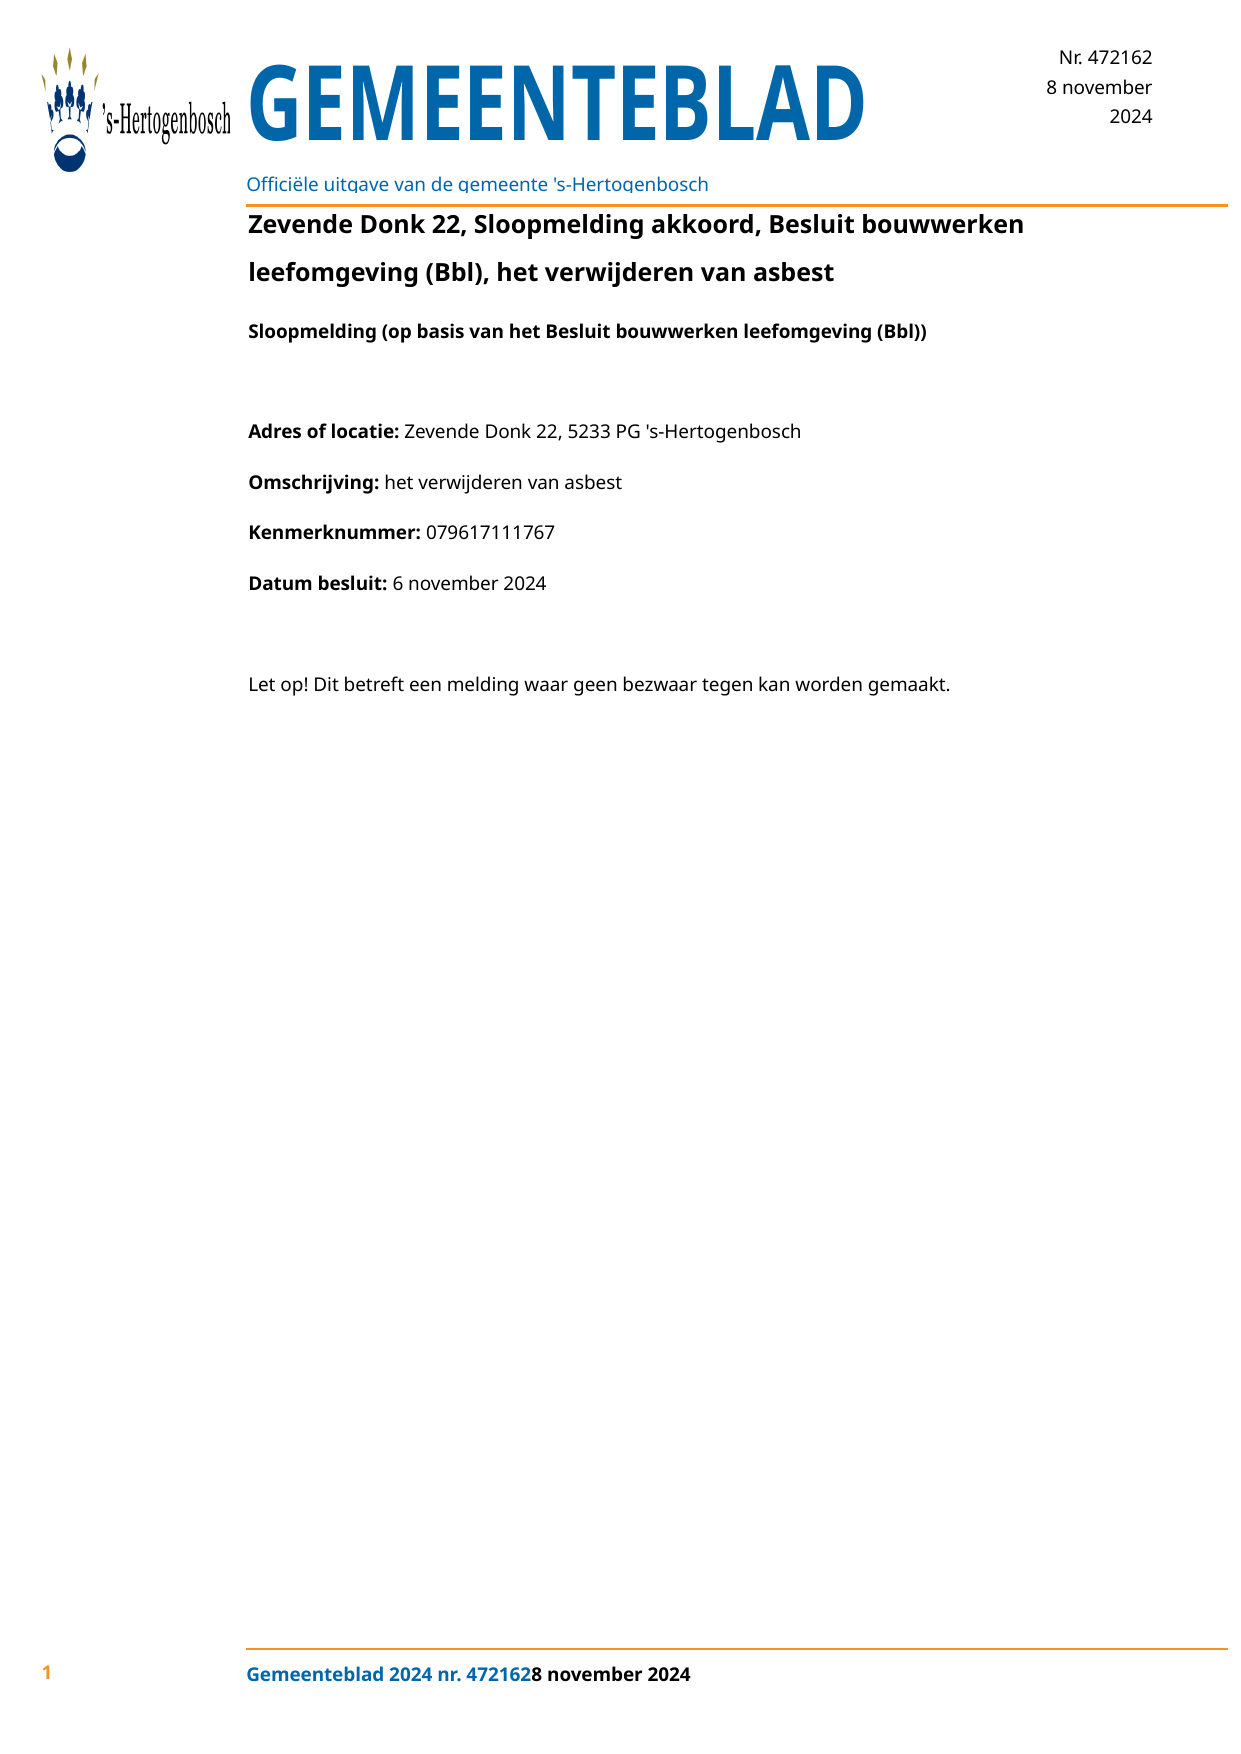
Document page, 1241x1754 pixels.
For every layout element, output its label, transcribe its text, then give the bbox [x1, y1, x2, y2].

text Adres of locatie: Zevende Donk 22, 5233 PG 's-Hertogenbosch [248, 419, 1152, 444]
text Kenmerknummer: 079617111767 [248, 519, 1152, 545]
text Omschrijving: het verwijderen van asbest [248, 469, 1152, 495]
text Zevende Donk 22, Sloopmelding akkoord, Besluit bouwwerken leefomgeving (Bbl), het verwijderen van asbest [248, 207, 1152, 288]
text Datum besluit: 6 november 2024 [248, 570, 1152, 596]
text Let op! Dit betreft een melding waar geen bezwaar tegen kan worden gemaakt. [248, 671, 1152, 697]
picture [41, 47, 231, 172]
text Sloopmelding (op basis van het Besluit bouwwerken leefomgeving (Bbl)) [248, 318, 1152, 344]
